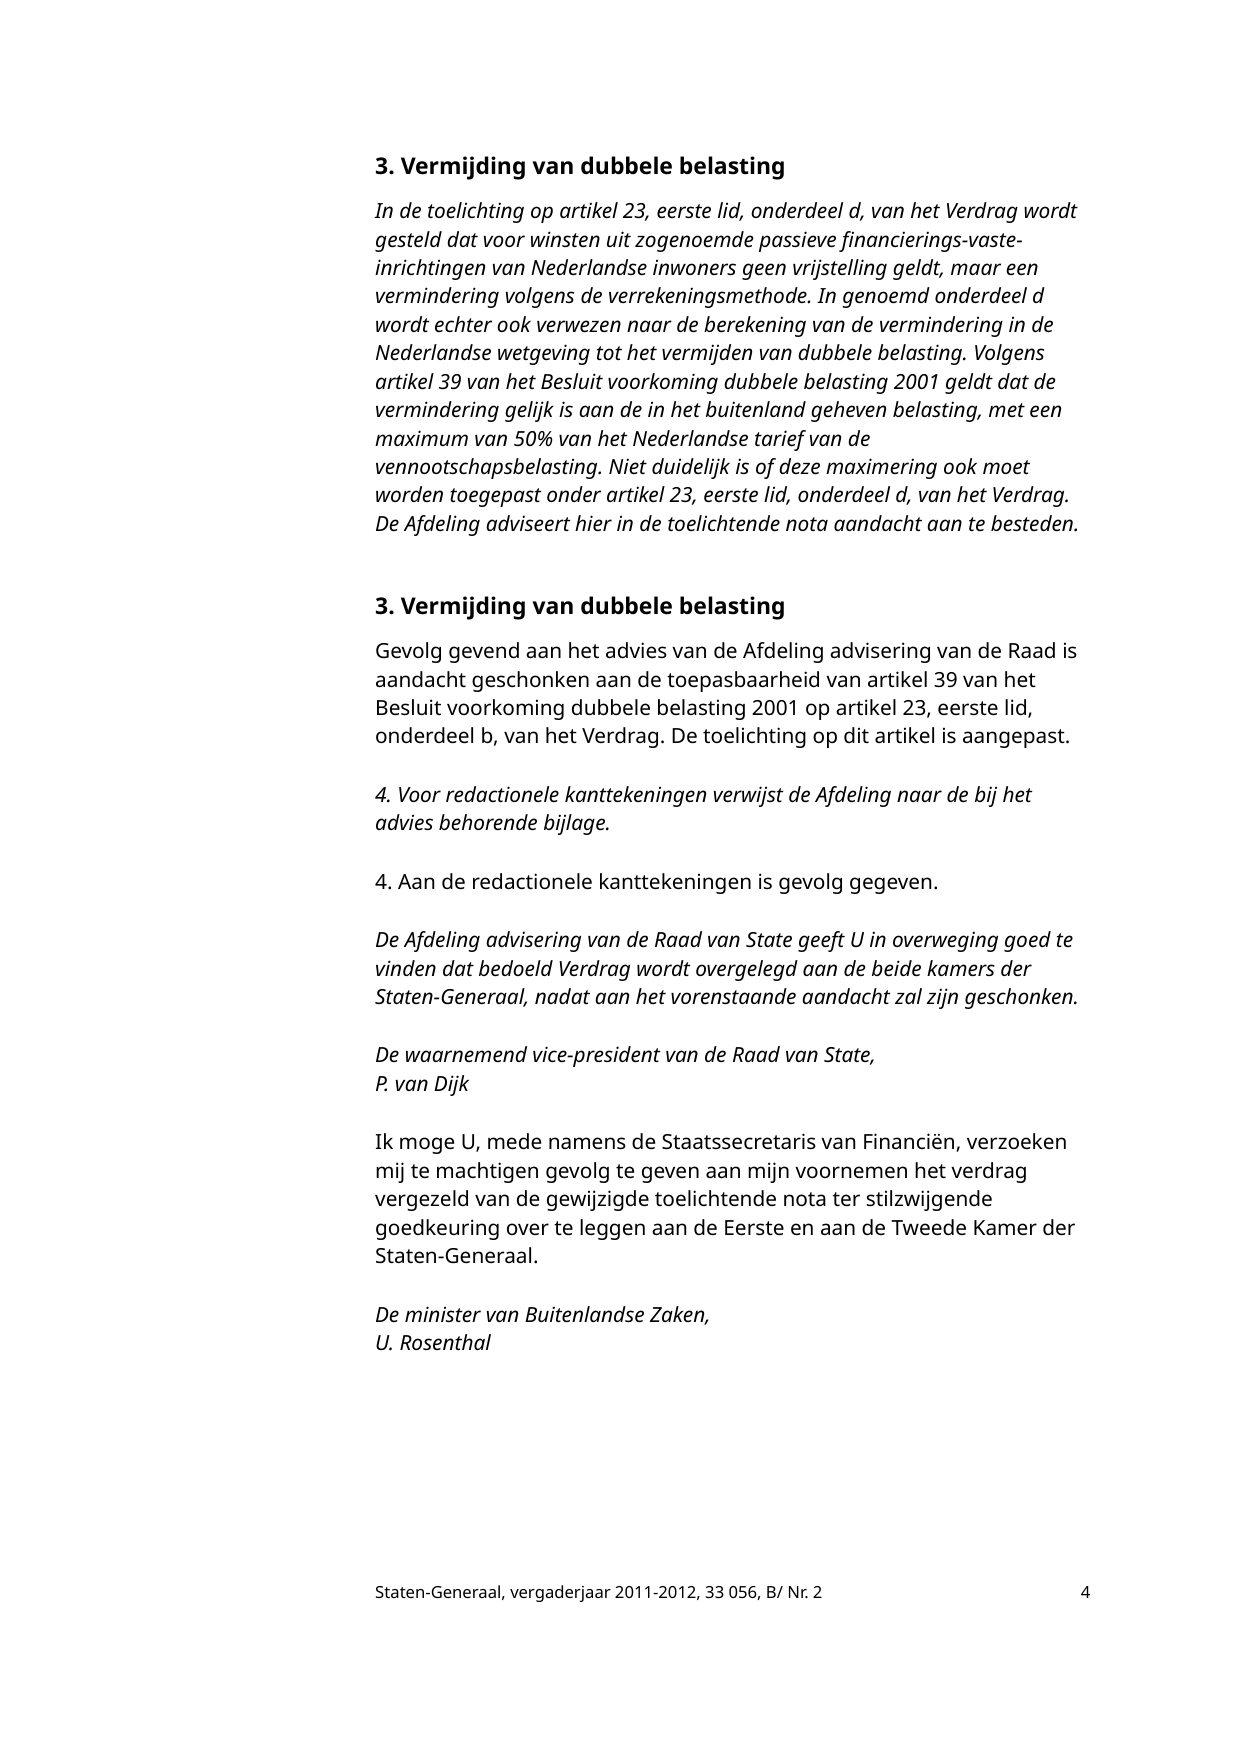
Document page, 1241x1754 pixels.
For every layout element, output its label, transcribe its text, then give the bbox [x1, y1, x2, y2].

text De Afdeling advisering van de Raad van State geeft U in overweging goed te vinden dat bedoeld Verdrag wordt overgelegd aan de beide kamers der Staten-Generaal, nadat aan het vorenstaande aandacht zal zijn geschonken. [375, 925, 1090, 1011]
text 4. Aan de redactionele kanttekeningen is gevolg gegeven. [375, 867, 1090, 895]
text Gevolg gevend aan het advies van de Afdeling advisering van de Raad is aandacht geschonken aan de toepasbaarheid van artikel 39 van het Besluit voorkoming dubbele belasting 2001 op artikel 23, eerste lid, onderdeel b, van het Verdrag. De toelichting op dit artikel is aangepast. [375, 636, 1090, 750]
text De Afdeling adviseert hier in de toelichtende nota aandacht aan te besteden. [375, 509, 1090, 537]
text U. Rosenthal [375, 1328, 1090, 1357]
text De waarnemend vice-president van de Raad van State, [375, 1041, 1090, 1069]
text P. van Dijk [375, 1069, 1090, 1097]
subtitle 3. Vermijding van dubbele belasting [375, 150, 1090, 181]
text De minister van Buitenlandse Zaken, [375, 1300, 1090, 1328]
text In de toelichting op artikel 23, eerste lid, onderdeel d, van het Verdrag wordt gesteld dat voor winsten uit zogenoemde passieve financierings-vaste-inrichtingen van Nederlandse inwoners geen vrijstelling geldt, maar een vermindering volgens de verrekeningsmethode. In genoemd onderdeel d wordt echter ook verwezen naar de berekening van de vermindering in de Nederlandse wetgeving tot het vermijden van dubbele belasting. Volgens artikel 39 van het Besluit voorkoming dubbele belasting 2001 geldt dat de vermindering gelijk is aan de in het buitenland geheven belasting, met een maximum van 50% van het Nederlandse tarief van de vennootschapsbelasting. Niet duidelijk is of deze maximering ook moet worden toegepast onder artikel 23, eerste lid, onderdeel d, van het Verdrag. [375, 196, 1090, 509]
subtitle 3. Vermijding van dubbele belasting [375, 590, 1090, 621]
text Ik moge U, mede namens de Staatssecretaris van Financiën, verzoeken mij te machtigen gevolg te geven aan mijn voornemen het verdrag vergezeld van de gewijzigde toelichtende nota ter stilzwijgende goedkeuring over te leggen aan de Eerste en aan de Tweede Kamer der Staten-Generaal. [375, 1127, 1090, 1270]
text 4. Voor redactionele kanttekeningen verwijst de Afdeling naar de bij het advies behorende bijlage. [375, 780, 1090, 837]
